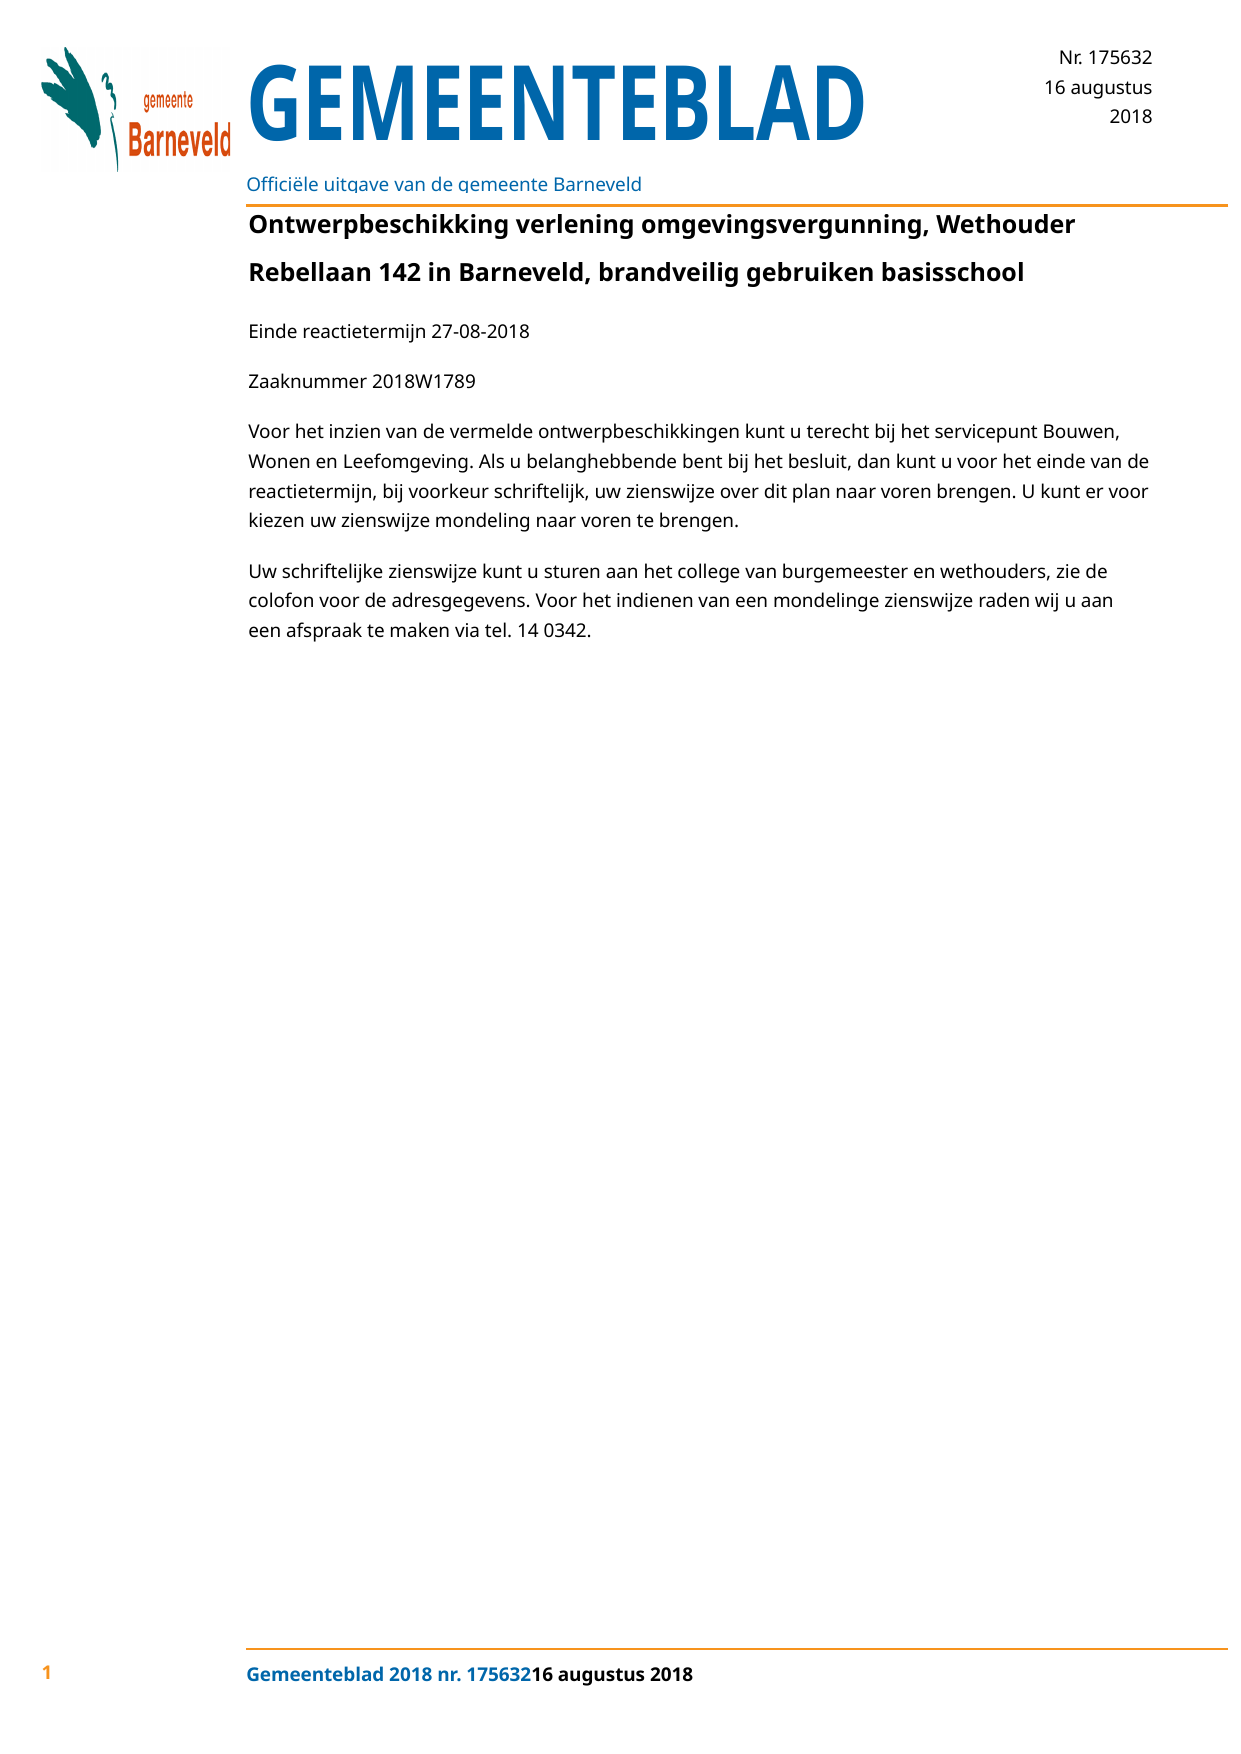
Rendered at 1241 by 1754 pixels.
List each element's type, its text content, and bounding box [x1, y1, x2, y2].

text Zaaknummer 2018W1789 [248, 368, 1152, 394]
picture [41, 47, 231, 172]
text Voor het inzien van de vermelde ontwerpbeschikkingen kunt u terecht bij het servicepunt Bouwen, Wonen en Leefomgeving. Als u belanghebbende bent bij het besluit, dan kunt u voor het einde van de reactietermijn, bij voorkeur schriftelijk, uw zienswijze over dit plan naar voren brengen. U kunt er voor kiezen uw zienswijze mondeling naar voren te brengen. [248, 419, 1152, 533]
text Uw schriftelijke zienswijze kunt u sturen aan het college van burgemeester en wethouders, zie de colofon voor de adresgegevens. Voor het indienen van een mondelinge zienswijze raden wij u aan een afspraak te maken via tel. 14 0342. [248, 558, 1152, 643]
text Einde reactietermijn 27-08-2018 [248, 318, 1152, 344]
text Ontwerpbeschikking verlening omgevingsvergunning, Wethouder Rebellaan 142 in Barneveld, brandveilig gebruiken basisschool [248, 207, 1152, 288]
